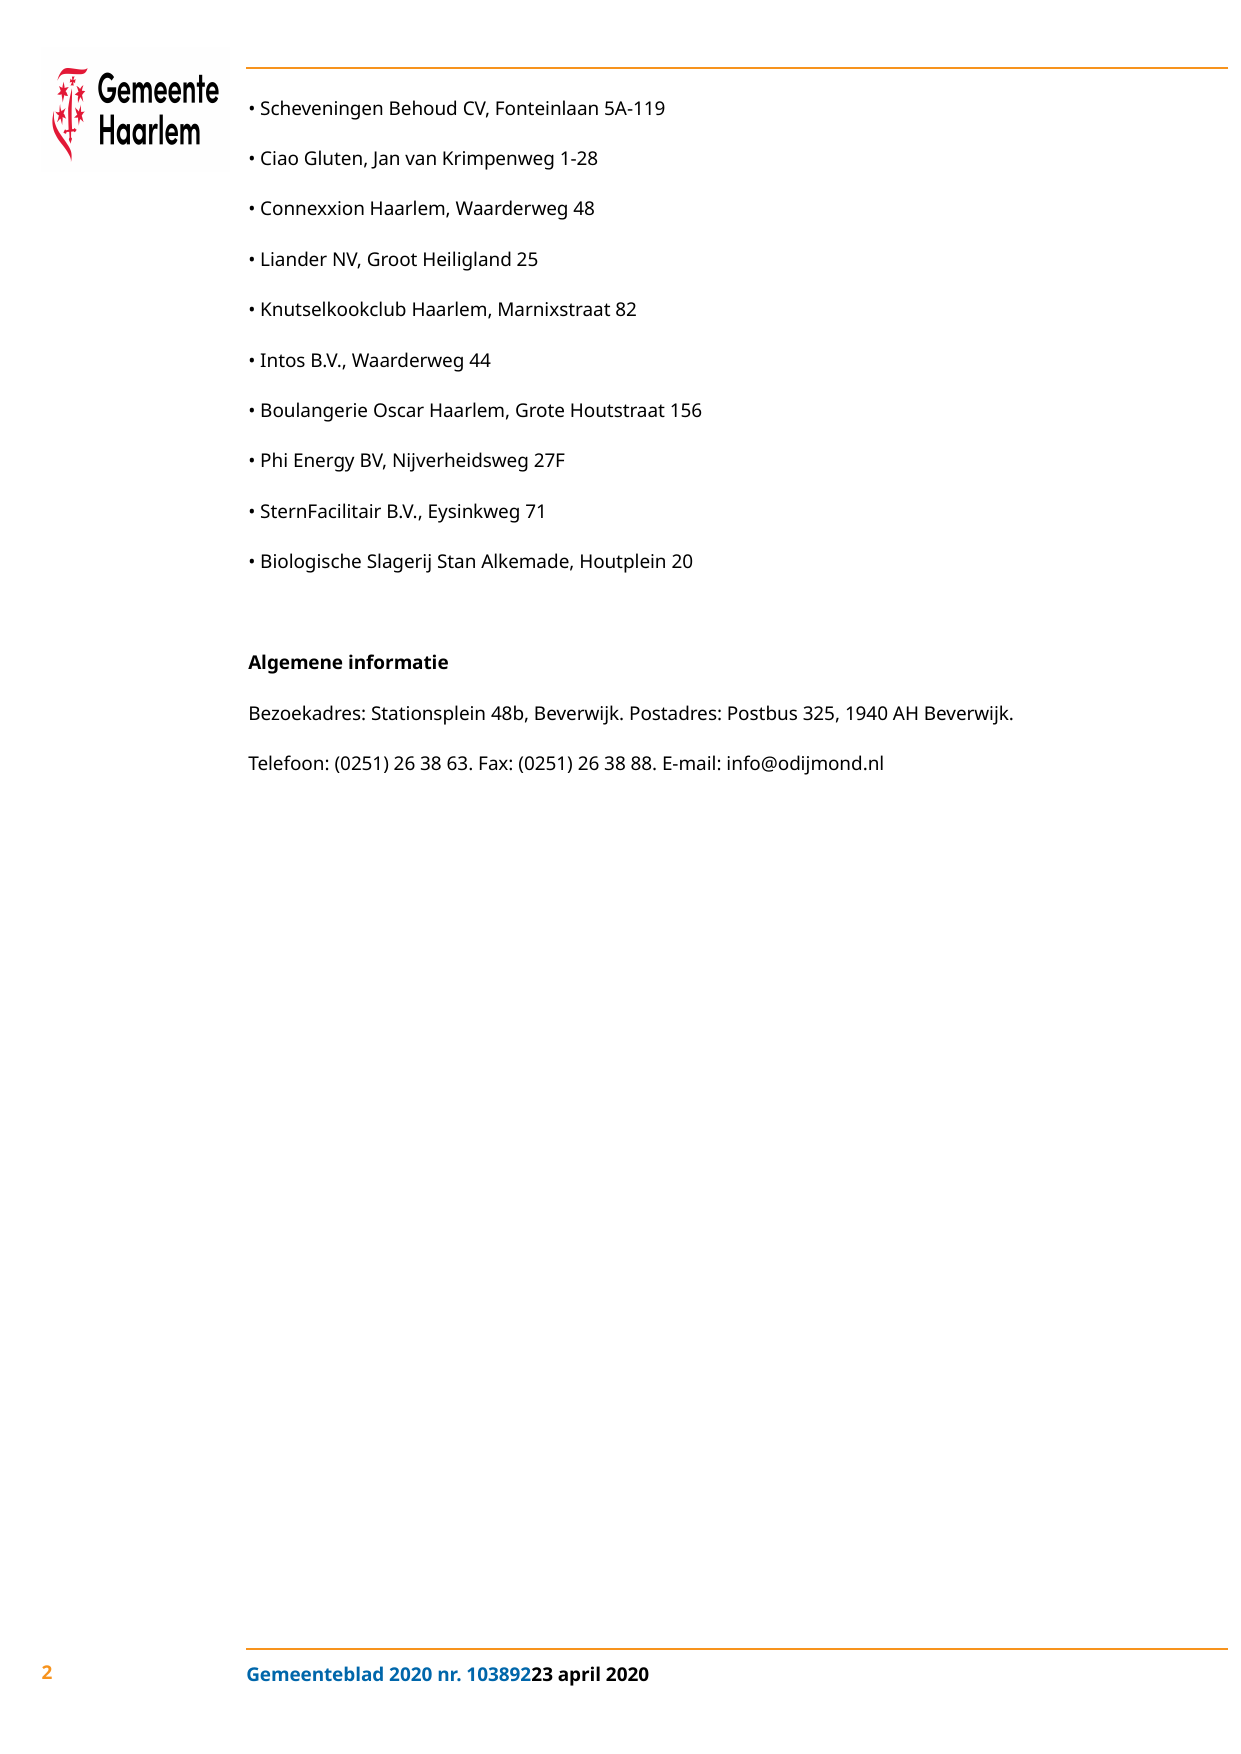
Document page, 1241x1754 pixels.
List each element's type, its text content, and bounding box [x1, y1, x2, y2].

picture [41, 47, 231, 172]
text • Scheveningen Behoud CV, Fonteinlaan 5A-119 [248, 95, 1152, 121]
text • Liander NV, Groot Heiligland 25 [248, 246, 1152, 272]
text • Boulangerie Oscar Haarlem, Grote Houtstraat 156 [248, 397, 1152, 423]
text • Ciao Gluten, Jan van Krimpenweg 1-28 [248, 145, 1152, 171]
text • Connexxion Haarlem, Waarderweg 48 [248, 196, 1152, 221]
text Algemene informatie [248, 649, 1152, 675]
text • Phi Energy BV, Nijverheidsweg 27F [248, 448, 1152, 473]
text • Intos B.V., Waarderweg 44 [248, 347, 1152, 373]
text • Biologische Slagerij Stan Alkemade, Houtplein 20 [248, 548, 1152, 574]
text • Knutselkookclub Haarlem, Marnixstraat 82 [248, 296, 1152, 322]
text Telefoon: (0251) 26 38 63. Fax: (0251) 26 38 88. E-mail: info@odijmond.nl [248, 750, 1152, 776]
text Bezoekadres: Stationsplein 48b, Beverwijk. Postadres: Postbus 325, 1940 AH Beverwijk. [248, 700, 1152, 726]
text • SternFacilitair B.V., Eysinkweg 71 [248, 498, 1152, 524]
